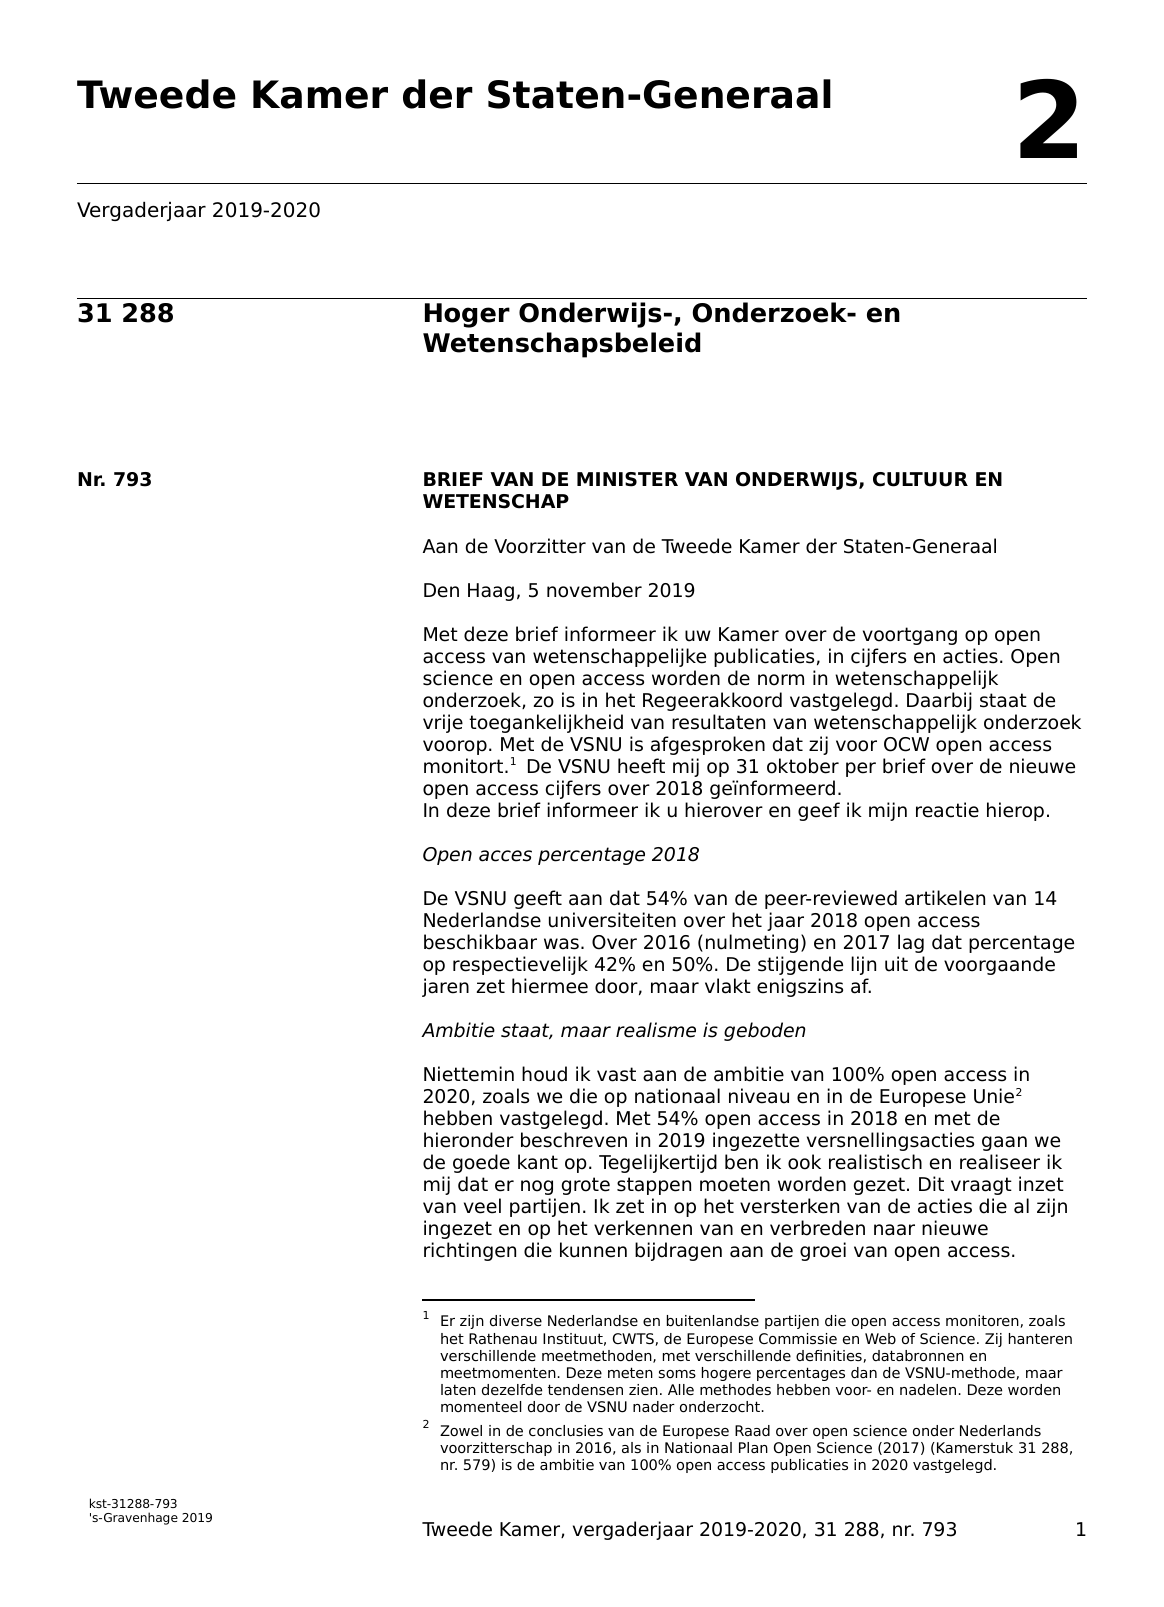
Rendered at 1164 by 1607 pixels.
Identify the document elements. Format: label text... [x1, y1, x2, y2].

subtitle Open acces percentage 2018 [422, 844, 1087, 866]
text Zowel in de conclusies van de Europese Raad over open science onder Nederlands voorzitterschap in 2016, als in Nationaal Plan Open Science (2017) (Kamerstuk 31 288, nr. 579) is de ambitie van 100% open access publicaties in 2020 vastgelegd. [422, 1418, 1087, 1474]
text Niettemin houd ik vast aan de ambitie van 100% open access in 2020, zoals we die op nationaal niveau en in de Europese Unie hebben vastgelegd. Met 54% open access in 2018 en met de hieronder beschreven in 2019 ingezette versnellingsacties gaan we de goede kant op. Tegelijkertijd ben ik ook realistisch en realiseer ik mij dat er nog grote stappen moeten worden gezet. Dit vraagt inzet van veel partijen. Ik zet in op het versterken van de acties die al zijn ingezet en op het verkennen van en verbreden naar nieuwe richtingen die kunnen bijdragen aan de groei van open access. [422, 1064, 1087, 1262]
subtitle 31 288 Hoger Onderwijs-, Onderzoek- en Wetenschapsbeleid [77, 299, 1087, 358]
subtitle Ambitie staat, maar realisme is geboden [422, 1020, 1087, 1042]
table_header Tweede Kamer der Staten-Generaal [77, 59, 886, 183]
text Den Haag, 5 november 2019 [422, 580, 1087, 602]
text De VSNU geeft aan dat 54% van de peer-reviewed artikelen van 14 Nederlandse universiteiten over het jaar 2018 open access beschikbaar was. Over 2016 (nulmeting) en 2017 lag dat percentage op respectievelijk 42% en 50%. De stijgende lijn uit de voorgaande jaren zet hiermee door, maar vlakt enigszins af. [422, 888, 1087, 998]
table_header 2 [886, 59, 1087, 183]
text 's-Gravenhage 2019 [88, 1511, 323, 1525]
table_cell Vergaderjaar 2019-2020 [77, 184, 1087, 298]
text In deze brief informeer ik u hierover en geef ik mijn reactie hierop. [422, 800, 1087, 822]
subtitle Nr. 793 BRIEF VAN DE MINISTER VAN ONDERWIJS, CULTUUR EN WETENSCHAP [77, 469, 1087, 513]
text Er zijn diverse Nederlandse en buitenlandse partijen die open access monitoren, zoals het Rathenau Instituut, CWTS, de Europese Commissie en Web of Science. Zij hanteren verschillende meetmethoden, met verschillende definities, databronnen en meetmomenten. Deze meten soms hogere percentages dan de VSNU-methode, maar laten dezelfde tendensen zien. Alle methodes hebben voor- en nadelen. Deze worden momenteel door de VSNU nader onderzocht. [422, 1309, 1087, 1416]
text Aan de Voorzitter van de Tweede Kamer der Staten-Generaal [422, 536, 1087, 557]
text Met deze brief informeer ik uw Kamer over de voortgang op open access van wetenschappelijke publicaties, in cijfers en acties. Open science en open access worden de norm in wetenschappelijk onderzoek, zo is in het Regeerakkoord vastgelegd. Daarbij staat de vrije toegankelijkheid van resultaten van wetenschappelijk onderzoek voorop. Met de VSNU is afgesproken dat zij voor OCW open access monitort. De VSNU heeft mij op 31 oktober per brief over de nieuwe open access cijfers over 2018 geïnformeerd. [422, 624, 1087, 800]
text kst-31288-793 [88, 1497, 323, 1511]
